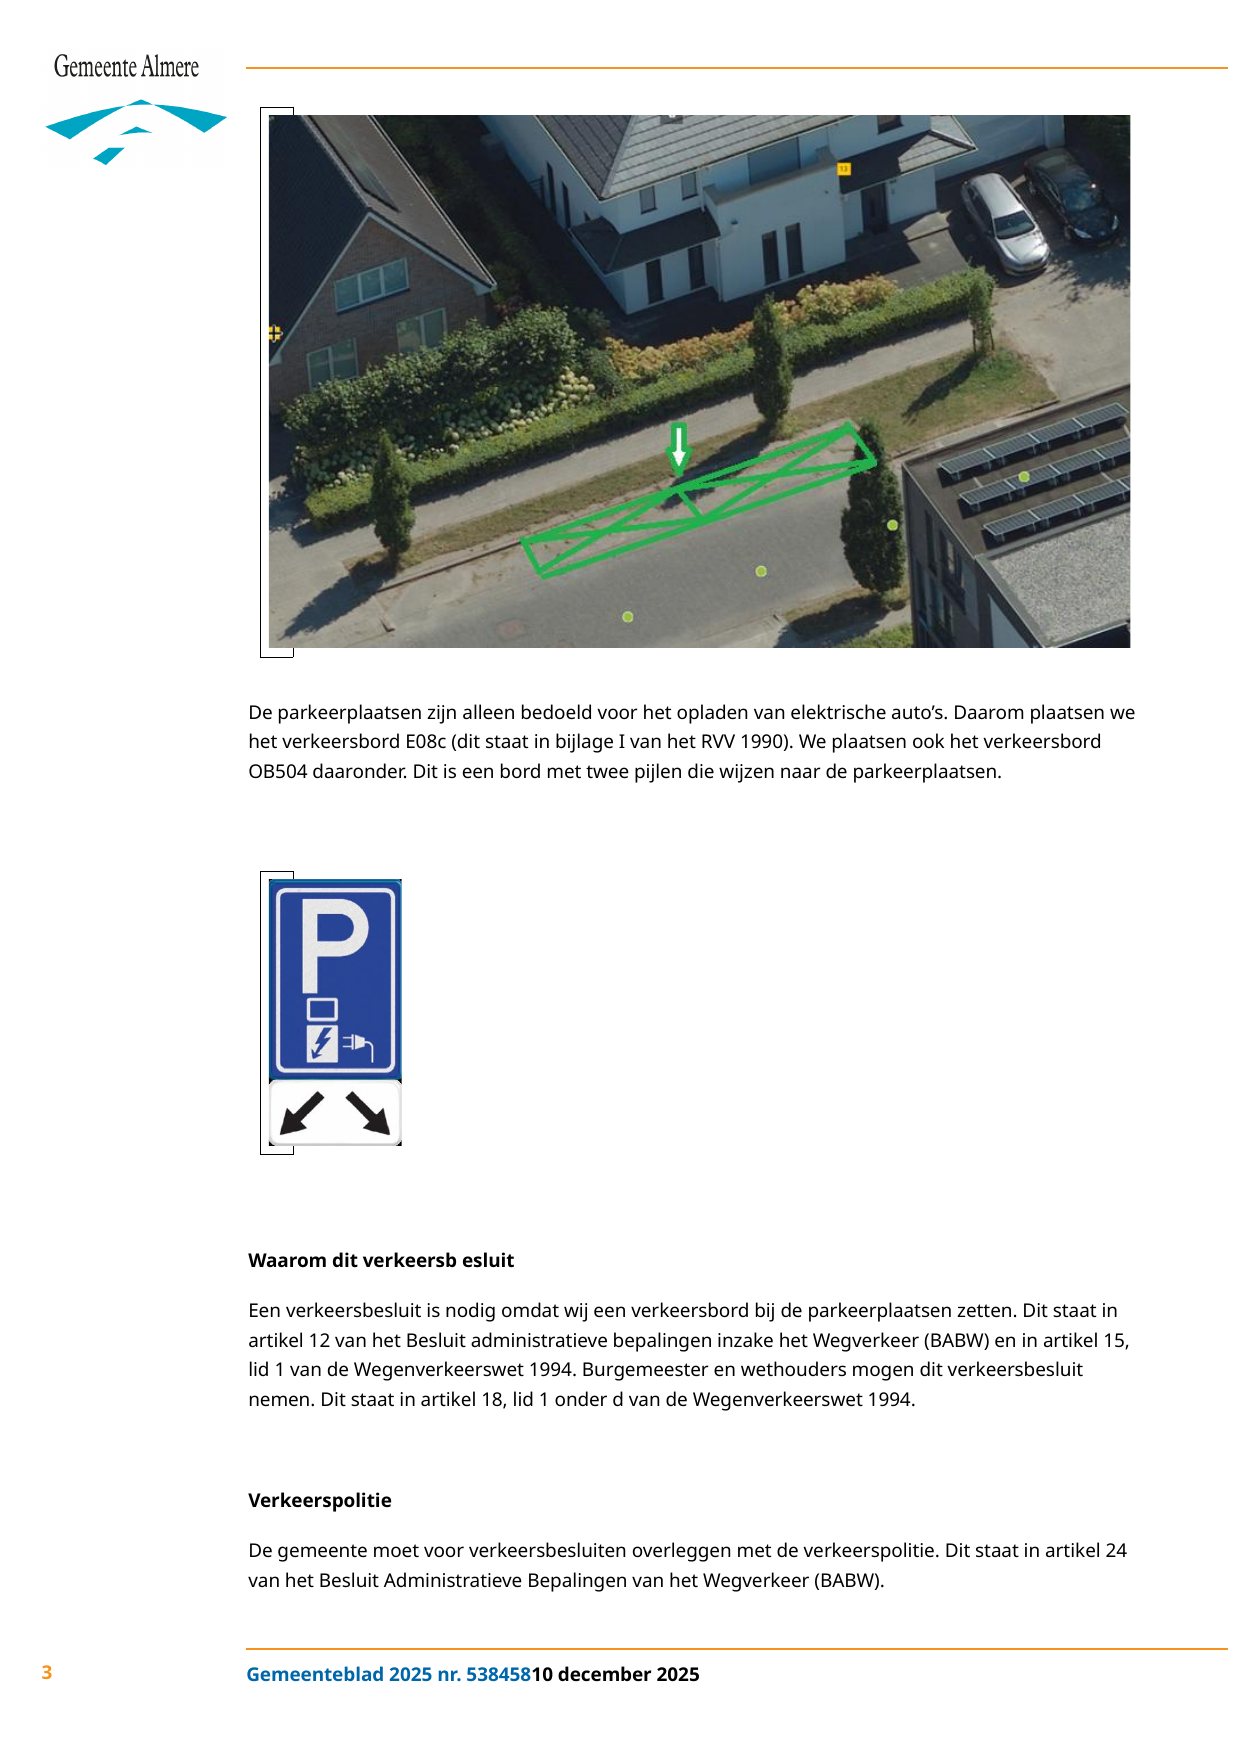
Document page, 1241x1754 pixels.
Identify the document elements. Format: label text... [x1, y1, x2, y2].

text Waarom dit verkeersb esluit [248, 1247, 1152, 1273]
text Verkeerspolitie [248, 1487, 1152, 1513]
text De parkeerplaatsen zijn alleen bedoeld voor het opladen van elektrische auto’s. Daarom plaatsen we het verkeersbord E08c (dit staat in bijlage I van het RVV 1990). We plaatsen ook het verkeersbord OB504 daaronder. Dit is een bord met twee pijlen die wijzen naar de parkeerplaatsen. [248, 699, 1152, 784]
picture [41, 47, 231, 172]
picture [268, 879, 402, 1146]
picture [268, 115, 1131, 648]
text De gemeente moet voor verkeersbesluiten overleggen met de verkeerspolitie. Dit staat in artikel 24 van het Besluit Administratieve Bepalingen van het Wegverkeer (BABW). [248, 1537, 1152, 1593]
text Een verkeersbesluit is nodig omdat wij een verkeersbord bij de parkeerplaatsen zetten. Dit staat in artikel 12 van het Besluit administratieve bepalingen inzake het Wegverkeer (BABW) en in artikel 15, lid 1 van de Wegenverkeerswet 1994. Burgemeester en wethouders mogen dit verkeersbesluit nemen. Dit staat in artikel 18, lid 1 onder d van de Wegenverkeerswet 1994. [248, 1297, 1152, 1412]
